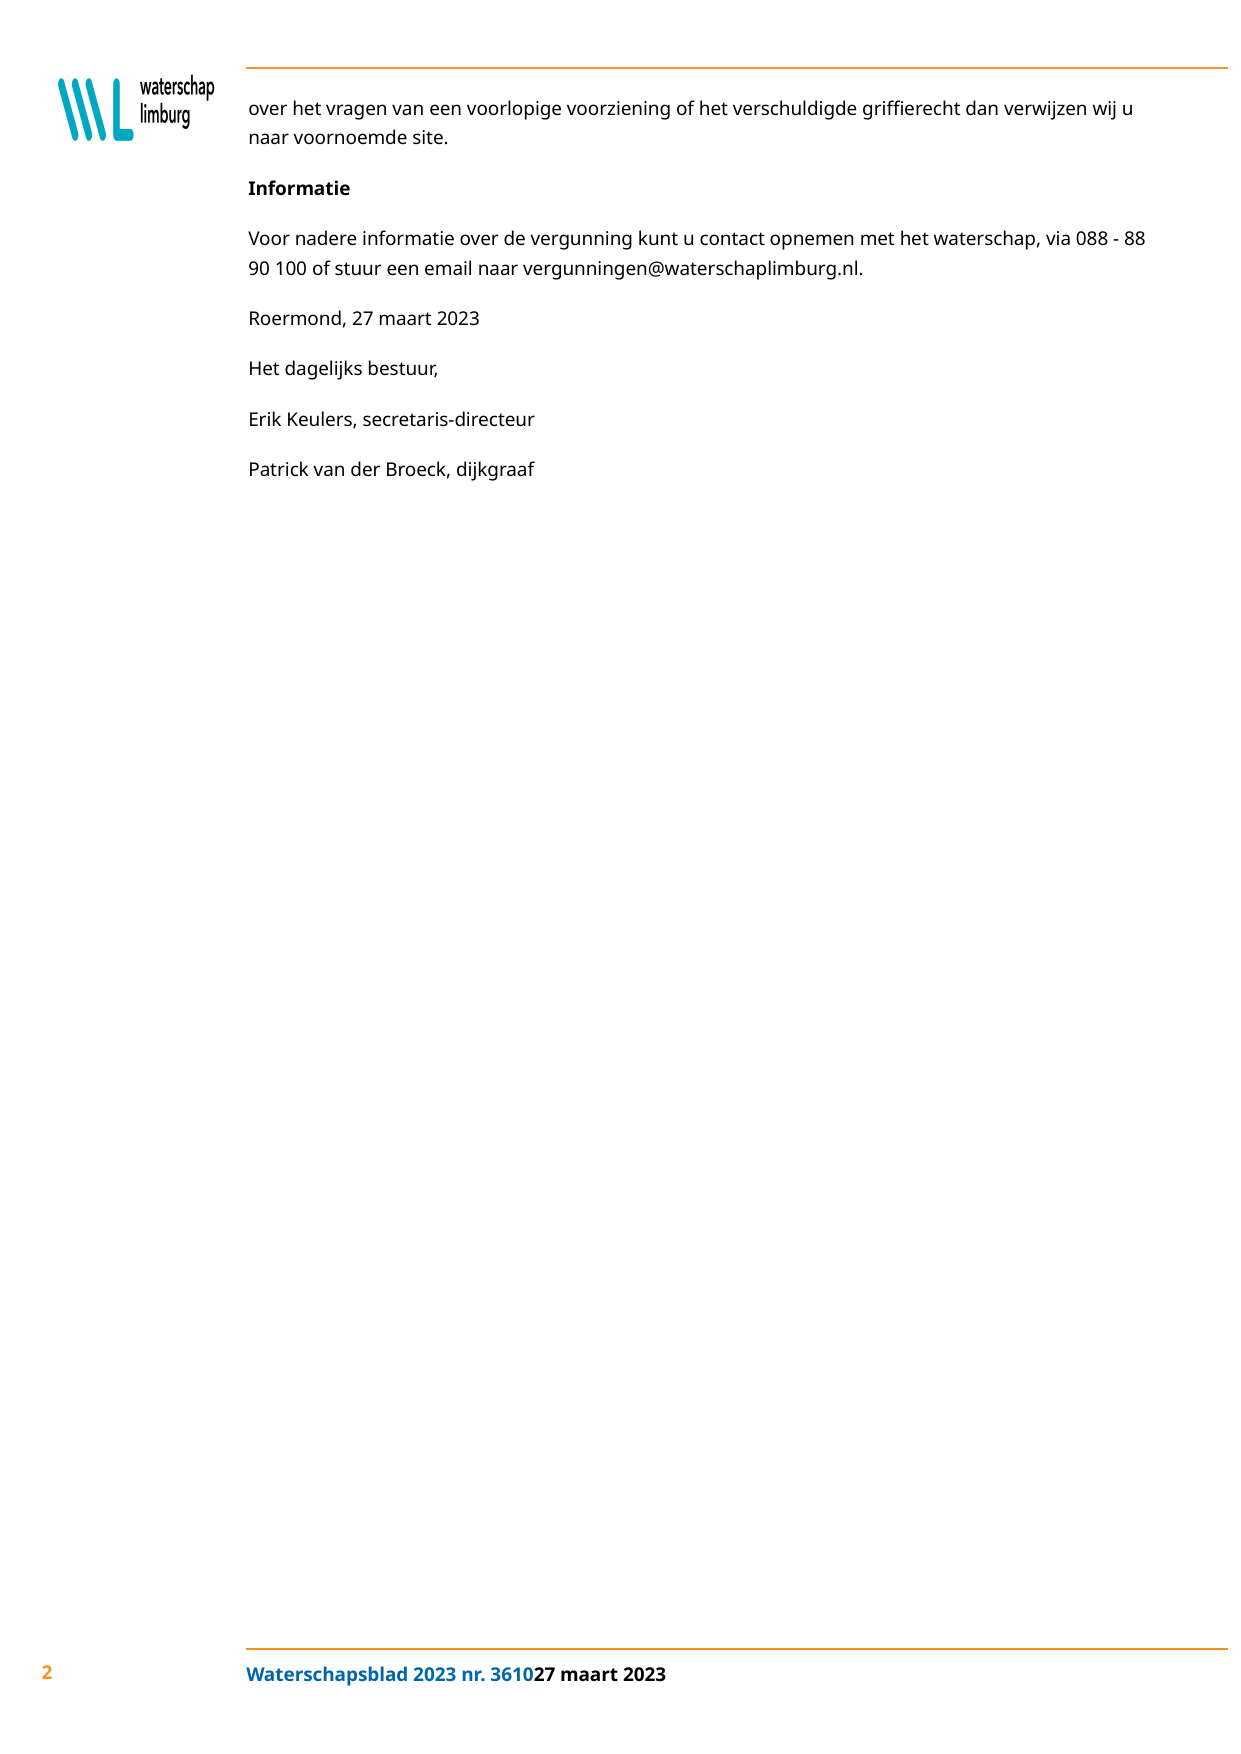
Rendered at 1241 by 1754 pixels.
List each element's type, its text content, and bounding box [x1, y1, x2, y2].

text Roermond, 27 maart 2023 [248, 305, 1152, 331]
picture [41, 47, 231, 172]
text over het vragen van een voorlopige voorziening of het verschuldigde griffierecht dan verwijzen wij u naar voornoemde site. [248, 95, 1152, 150]
text Patrick van der Broeck, dijkgraaf [248, 456, 1152, 482]
text Voor nadere informatie over de vergunning kunt u contact opnemen met het waterschap, via 088 - 88 90 100 of stuur een email naar vergunningen@waterschaplimburg.nl. [248, 225, 1152, 281]
text Het dagelijks bestuur, [248, 356, 1152, 381]
text Informatie [248, 175, 1152, 201]
text Erik Keulers, secretaris-directeur [248, 406, 1152, 432]
